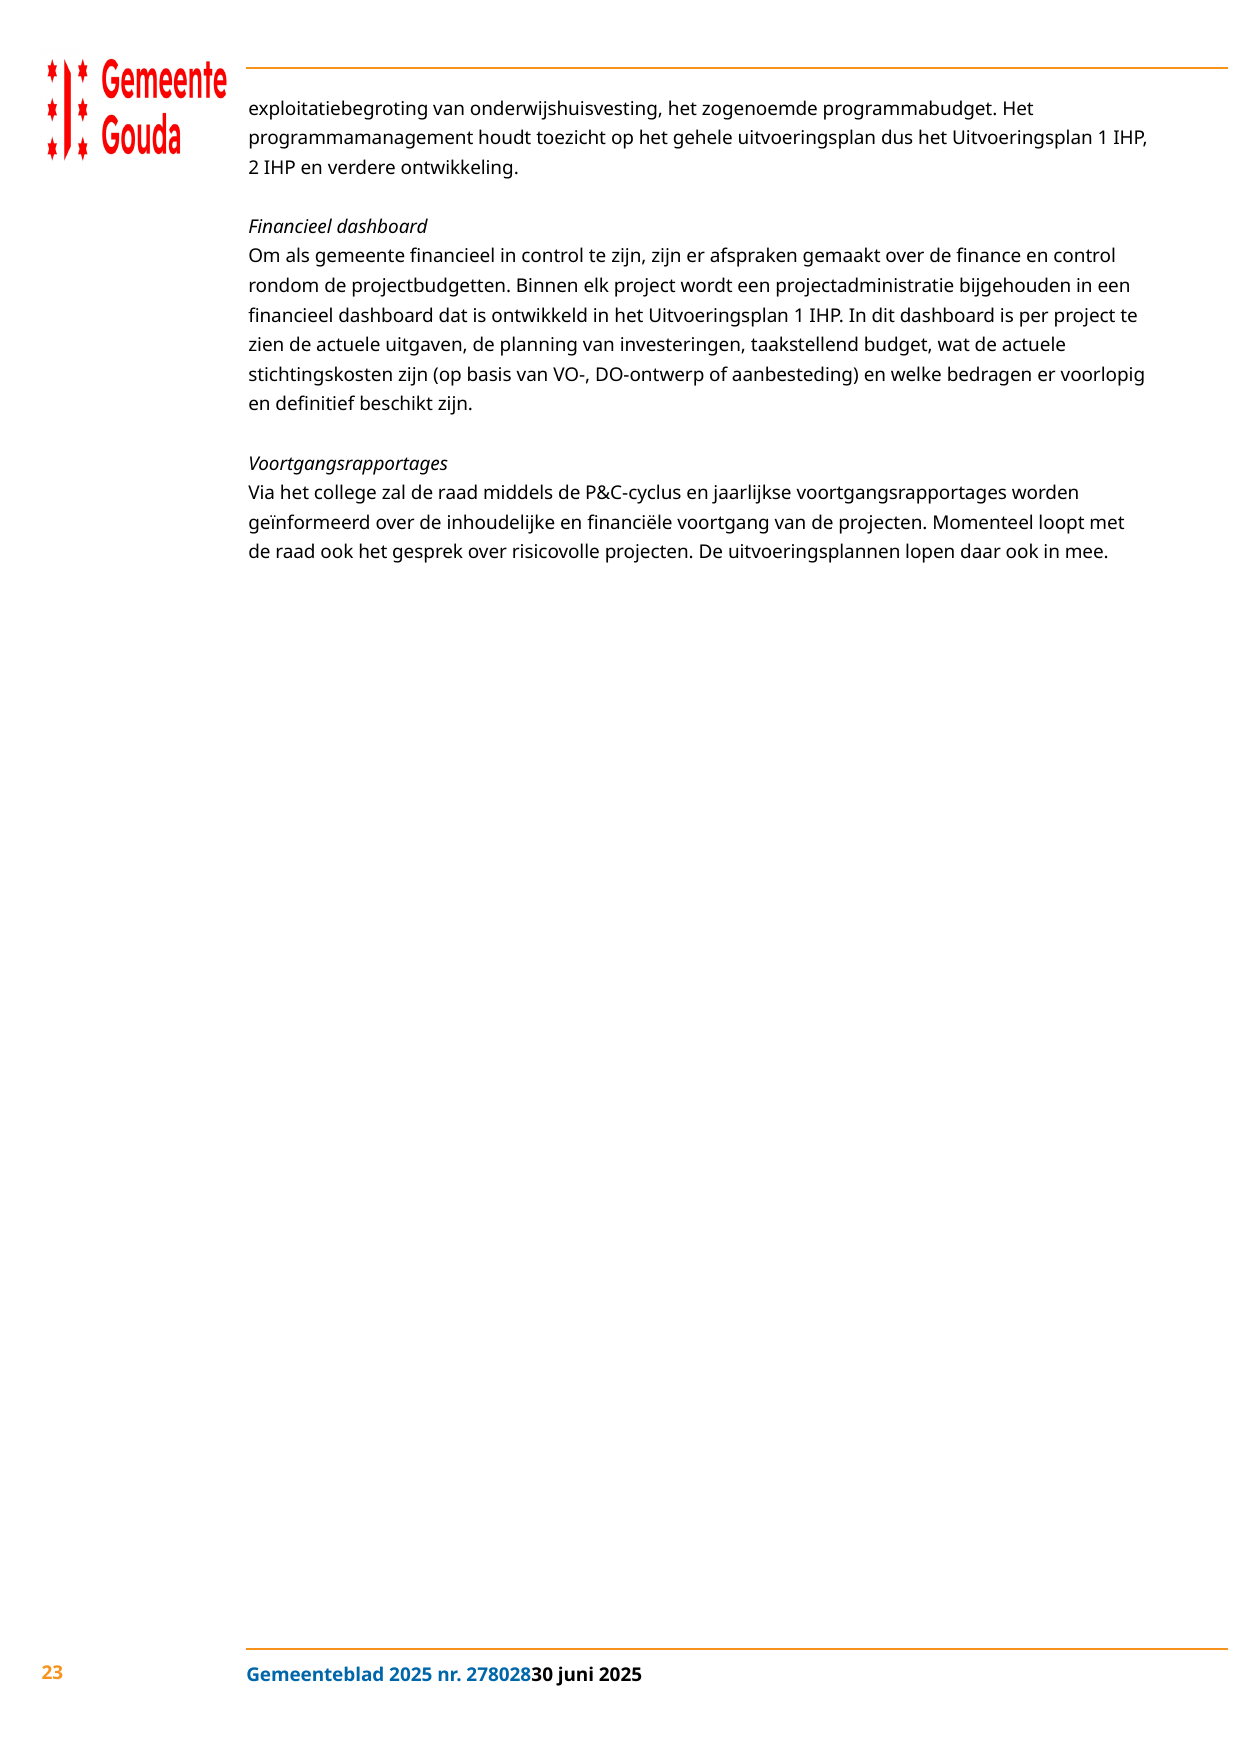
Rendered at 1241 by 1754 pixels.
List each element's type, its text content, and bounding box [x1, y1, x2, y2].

picture [41, 47, 231, 172]
text Voortgangsrapportages [248, 450, 1152, 476]
text Via het college zal de raad middels de P&C-cyclus en jaarlijkse voortgangsrapportages worden geïnformeerd over de inhoudelijke en financiële voortgang van de projecten. Momenteel loopt met de raad ook het gesprek over risicovolle projecten. De uitvoeringsplannen lopen daar ook in mee. [248, 479, 1152, 564]
text exploitatiebegroting van onderwijshuisvesting, het zogenoemde programmabudget. Het programmamanagement houdt toezicht op het gehele uitvoeringsplan dus het Uitvoeringsplan 1 IHP, 2 IHP en verdere ontwikkeling. [248, 95, 1152, 180]
text Om als gemeente financieel in control te zijn, zijn er afspraken gemaakt over de finance en control rondom de projectbudgetten. Binnen elk project wordt een projectadministratie bijgehouden in een financieel dashboard dat is ontwikkeld in het Uitvoeringsplan 1 IHP. In dit dashboard is per project te zien de actuele uitgaven, de planning van investeringen, taakstellend budget, wat de actuele stichtingskosten zijn (op basis van VO-, DO-ontwerp of aanbesteding) en welke bedragen er voorlopig en definitief beschikt zijn. [248, 243, 1152, 416]
text Financieel dashboard [248, 213, 1152, 239]
